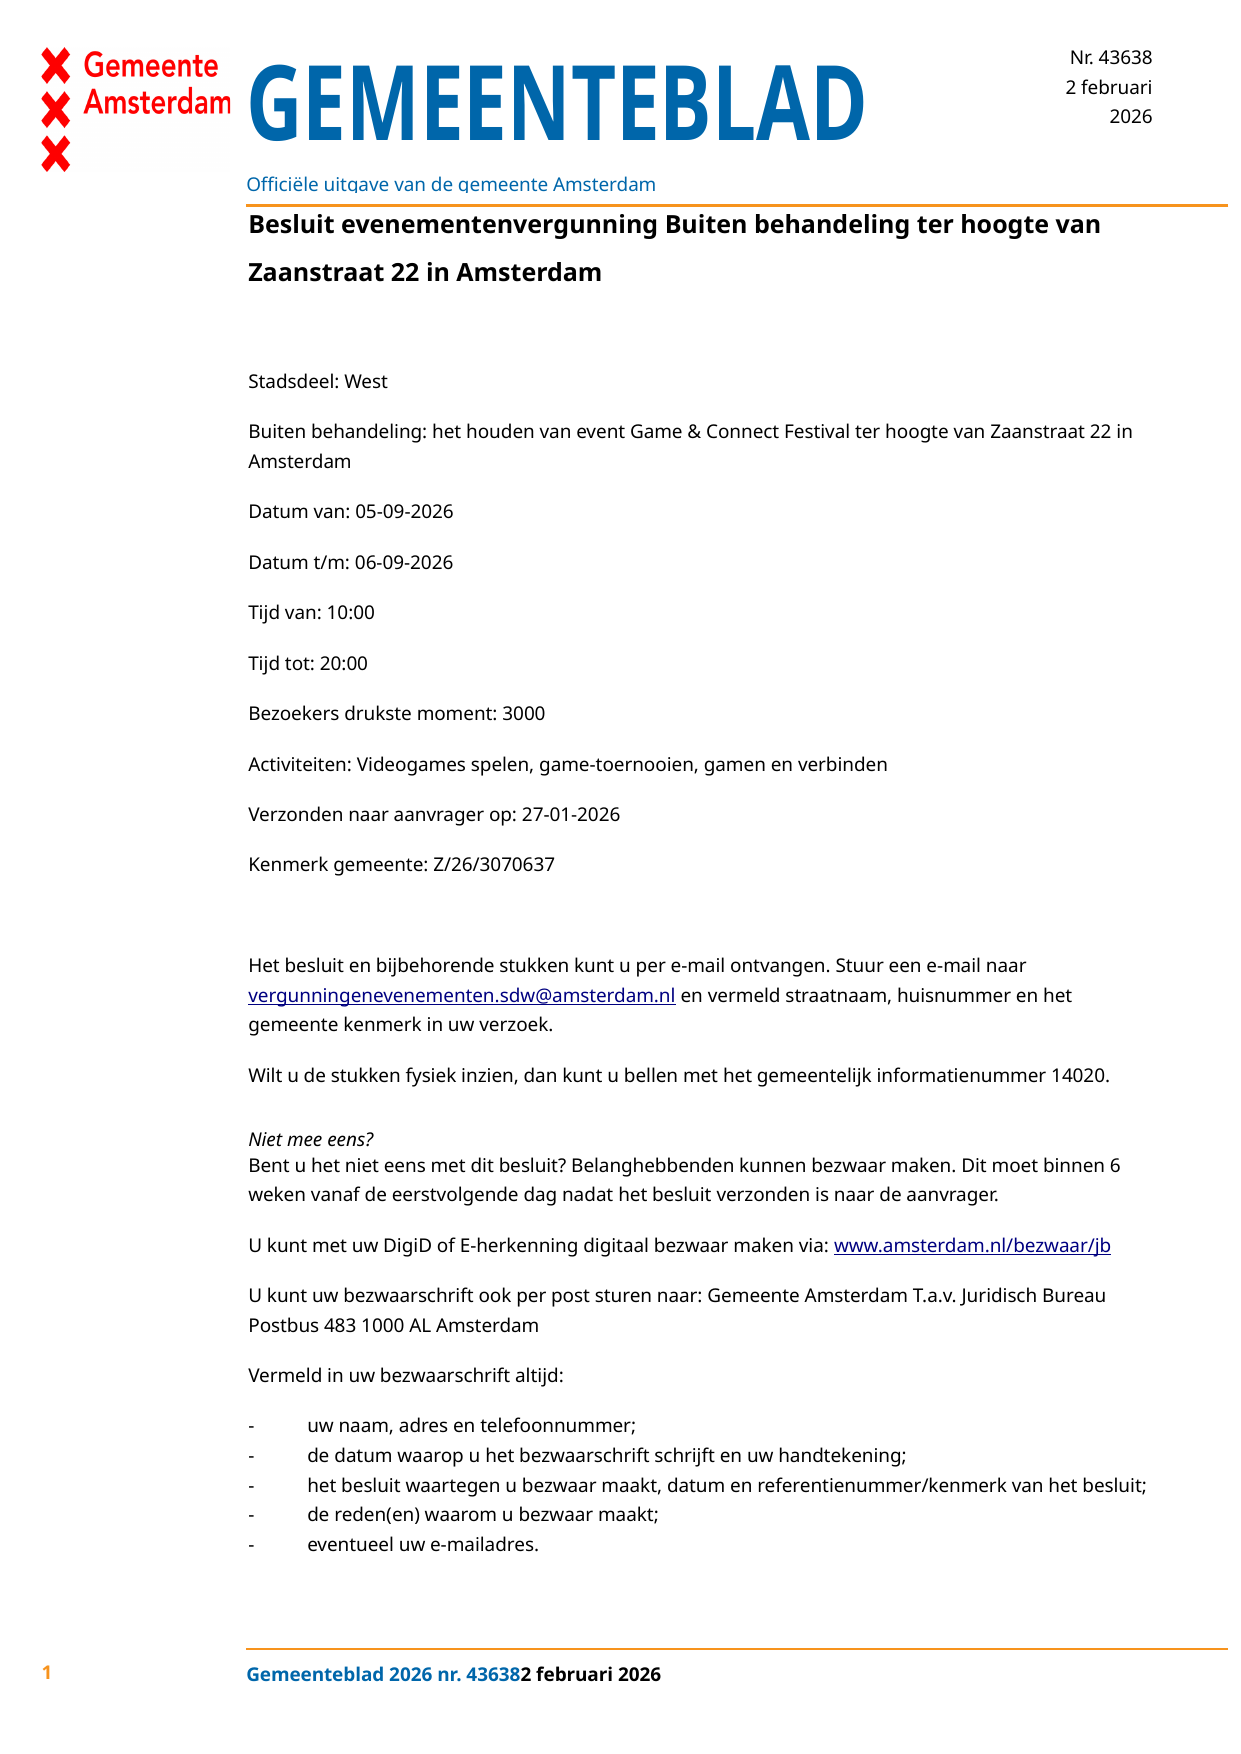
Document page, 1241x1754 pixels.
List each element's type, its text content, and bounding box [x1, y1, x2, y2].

text Activiteiten: Videogames spelen, game-toernooien, gamen en verbinden [248, 751, 1152, 777]
text Kenmerk gemeente: Z/26/3070637 [248, 852, 1152, 877]
text Bezoekers drukste moment: 3000 [248, 700, 1152, 726]
list de reden(en) waarom u bezwaar maakt; [248, 1501, 1152, 1527]
text Het besluit en bijbehorende stukken kunt u per e-mail ontvangen. Stuur een e-mail naar vergunningenevenementen.sdw@amsterdam.nl en vermeld straatnaam, huisnummer en het gemeente kenmerk in uw verzoek. [248, 952, 1152, 1037]
text Tijd tot: 20:00 [248, 650, 1152, 676]
list eventueel uw e-mailadres. [248, 1531, 1152, 1557]
text Verzonden naar aanvrager op: 27-01-2026 [248, 801, 1152, 827]
list uw naam, adres en telefoonnummer; [248, 1413, 1152, 1438]
picture [41, 47, 231, 172]
text Tijd van: 10:00 [248, 599, 1152, 625]
text Vermeld in uw bezwaarschrift altijd: [248, 1362, 1152, 1388]
text U kunt met uw DigiD of E-herkenning digitaal bezwaar maken via: www.amsterdam.nl/bezwaar/jb [248, 1232, 1152, 1257]
text Besluit evenementenvergunning Buiten behandeling ter hoogte van Zaanstraat 22 in Amsterdam [248, 207, 1152, 288]
text Stadsdeel: West [248, 368, 1152, 394]
text Datum t/m: 06-09-2026 [248, 549, 1152, 575]
text Niet mee eens? [248, 1126, 1152, 1152]
text Datum van: 05-09-2026 [248, 499, 1152, 524]
text Wilt u de stukken fysiek inzien, dan kunt u bellen met het gemeentelijk informatienummer 14020. [248, 1062, 1152, 1088]
text U kunt uw bezwaarschrift ook per post sturen naar: Gemeente Amsterdam T.a.v. Juridisch Bureau Postbus 483 1000 AL Amsterdam [248, 1282, 1152, 1337]
list de datum waarop u het bezwaarschrift schrijft en uw handtekening; [248, 1442, 1152, 1468]
text Bent u het niet eens met dit besluit? Belanghebbenden kunnen bezwaar maken. Dit moet binnen 6 weken vanaf de eerstvolgende dag nadat het besluit verzonden is naar de aanvrager. [248, 1152, 1152, 1207]
list het besluit waartegen u bezwaar maakt, datum en referentienummer/kenmerk van het besluit; [248, 1472, 1152, 1497]
text Buiten behandeling: het houden van event Game & Connect Festival ter hoogte van Zaanstraat 22 in Amsterdam [248, 419, 1152, 474]
